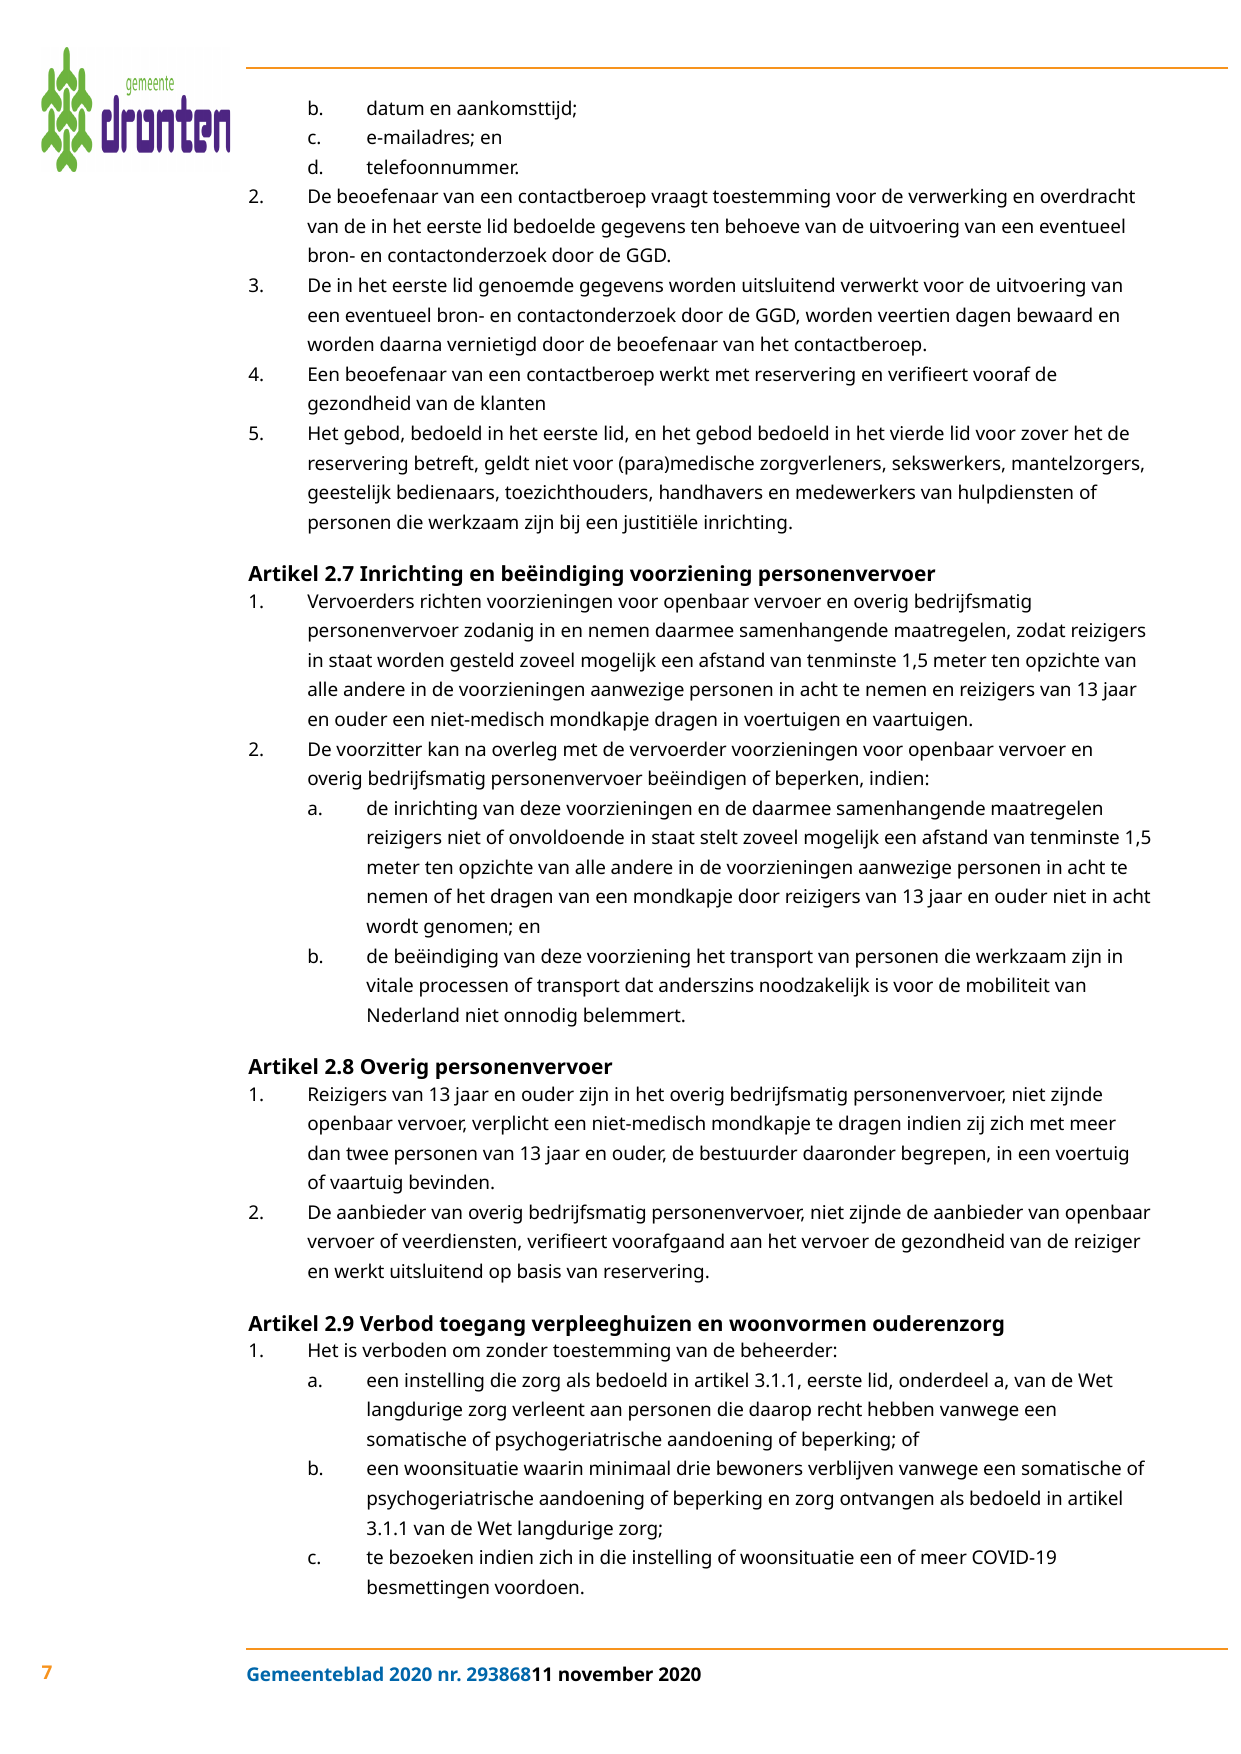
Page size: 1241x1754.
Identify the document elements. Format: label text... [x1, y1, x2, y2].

list De voorzitter kan na overleg met de vervoerder voorzieningen voor openbaar vervoer en overig bedrijfsmatig personenvervoer beëindigen of beperken, indien: [248, 736, 1152, 791]
text Artikel 2.9 Verbod toegang verpleeghuizen en woonvormen ouderenzorg [248, 1309, 1152, 1337]
list een woonsituatie waarin minimaal drie bewoners verblijven vanwege een somatische of psychogeriatrische aandoening of beperking en zorg ontvangen als bedoeld in artikel 3.1.1 van de Wet langdurige zorg; [307, 1456, 1152, 1540]
list Het is verboden om zonder toestemming van de beheerder: [248, 1337, 1152, 1363]
list Vervoerders richten voorzieningen voor openbaar vervoer en overig bedrijfsmatig personenvervoer zodanig in en nemen daarmee samenhangende maatregelen, zodat reizigers in staat worden gesteld zoveel mogelijk een afstand van tenminste 1,5 meter ten opzichte van alle andere in de voorzieningen aanwezige personen in acht te nemen en reizigers van 13 jaar en ouder een niet-medisch mondkapje dragen in voertuigen en vaartuigen. [248, 588, 1152, 732]
list Reizigers van 13 jaar en ouder zijn in het overig bedrijfsmatig personenvervoer, niet zijnde openbaar vervoer, verplicht een niet-medisch mondkapje te dragen indien zij zich met meer dan twee personen van 13 jaar en ouder, de bestuurder daaronder begrepen, in een voertuig of vaartuig bevinden. [248, 1081, 1152, 1195]
list De aanbieder van overig bedrijfsmatig personenvervoer, niet zijnde de aanbieder van openbaar vervoer of veerdiensten, verifieert voorafgaand aan het vervoer de gezondheid van de reiziger en werkt uitsluitend op basis van reservering. [248, 1199, 1152, 1284]
list De beoefenaar van een contactberoep vraagt toestemming voor de verwerking en overdracht van de in het eerste lid bedoelde gegevens ten behoeve van de uitvoering van een eventueel bron- en contactonderzoek door de GGD. [248, 183, 1152, 268]
list een instelling die zorg als bedoeld in artikel 3.1.1, eerste lid, onderdeel a, van de Wet langdurige zorg verleent aan personen die daarop recht hebben vanwege een somatische of psychogeriatrische aandoening of beperking; of [307, 1367, 1152, 1452]
list de beëindiging van deze voorziening het transport van personen die werkzaam zijn in vitale processen of transport dat anderszins noodzakelijk is voor de mobiliteit van Nederland niet onnodig belemmert. [307, 943, 1152, 1028]
text Artikel 2.8 Overig personenvervoer [248, 1052, 1152, 1081]
picture [41, 47, 231, 172]
list datum en aankomsttijd; [307, 95, 1152, 121]
list e-mailadres; en [307, 124, 1152, 150]
list de inrichting van deze voorzieningen en de daarmee samenhangende maatregelen reizigers niet of onvoldoende in staat stelt zoveel mogelijk een afstand van tenminste 1,5 meter ten opzichte van alle andere in de voorzieningen aanwezige personen in acht te nemen of het dragen van een mondkapje door reizigers van 13 jaar en ouder niet in acht wordt genomen; en [307, 795, 1152, 939]
list telefoonnummer. [307, 154, 1152, 180]
list De in het eerste lid genoemde gegevens worden uitsluitend verwerkt voor de uitvoering van een eventueel bron- en contactonderzoek door de GGD, worden veertien dagen bewaard en worden daarna vernietigd door de beoefenaar van het contactberoep. [248, 272, 1152, 357]
list Een beoefenaar van een contactberoep werkt met reservering en verifieert vooraf de gezondheid van de klanten [248, 361, 1152, 416]
text Artikel 2.7 Inrichting en beëindiging voorziening personenvervoer [248, 559, 1152, 588]
list Het gebod, bedoeld in het eerste lid, en het gebod bedoeld in het vierde lid voor zover het de reservering betreft, geldt niet voor (para)medische zorgverleners, sekswerkers, mantelzorgers, geestelijk bedienaars, toezichthouders, handhavers en medewerkers van hulpdiensten of personen die werkzaam zijn bij een justitiële inrichting. [248, 420, 1152, 535]
list te bezoeken indien zich in die instelling of woonsituatie een of meer COVID-19 besmettingen voordoen. [307, 1544, 1152, 1599]
